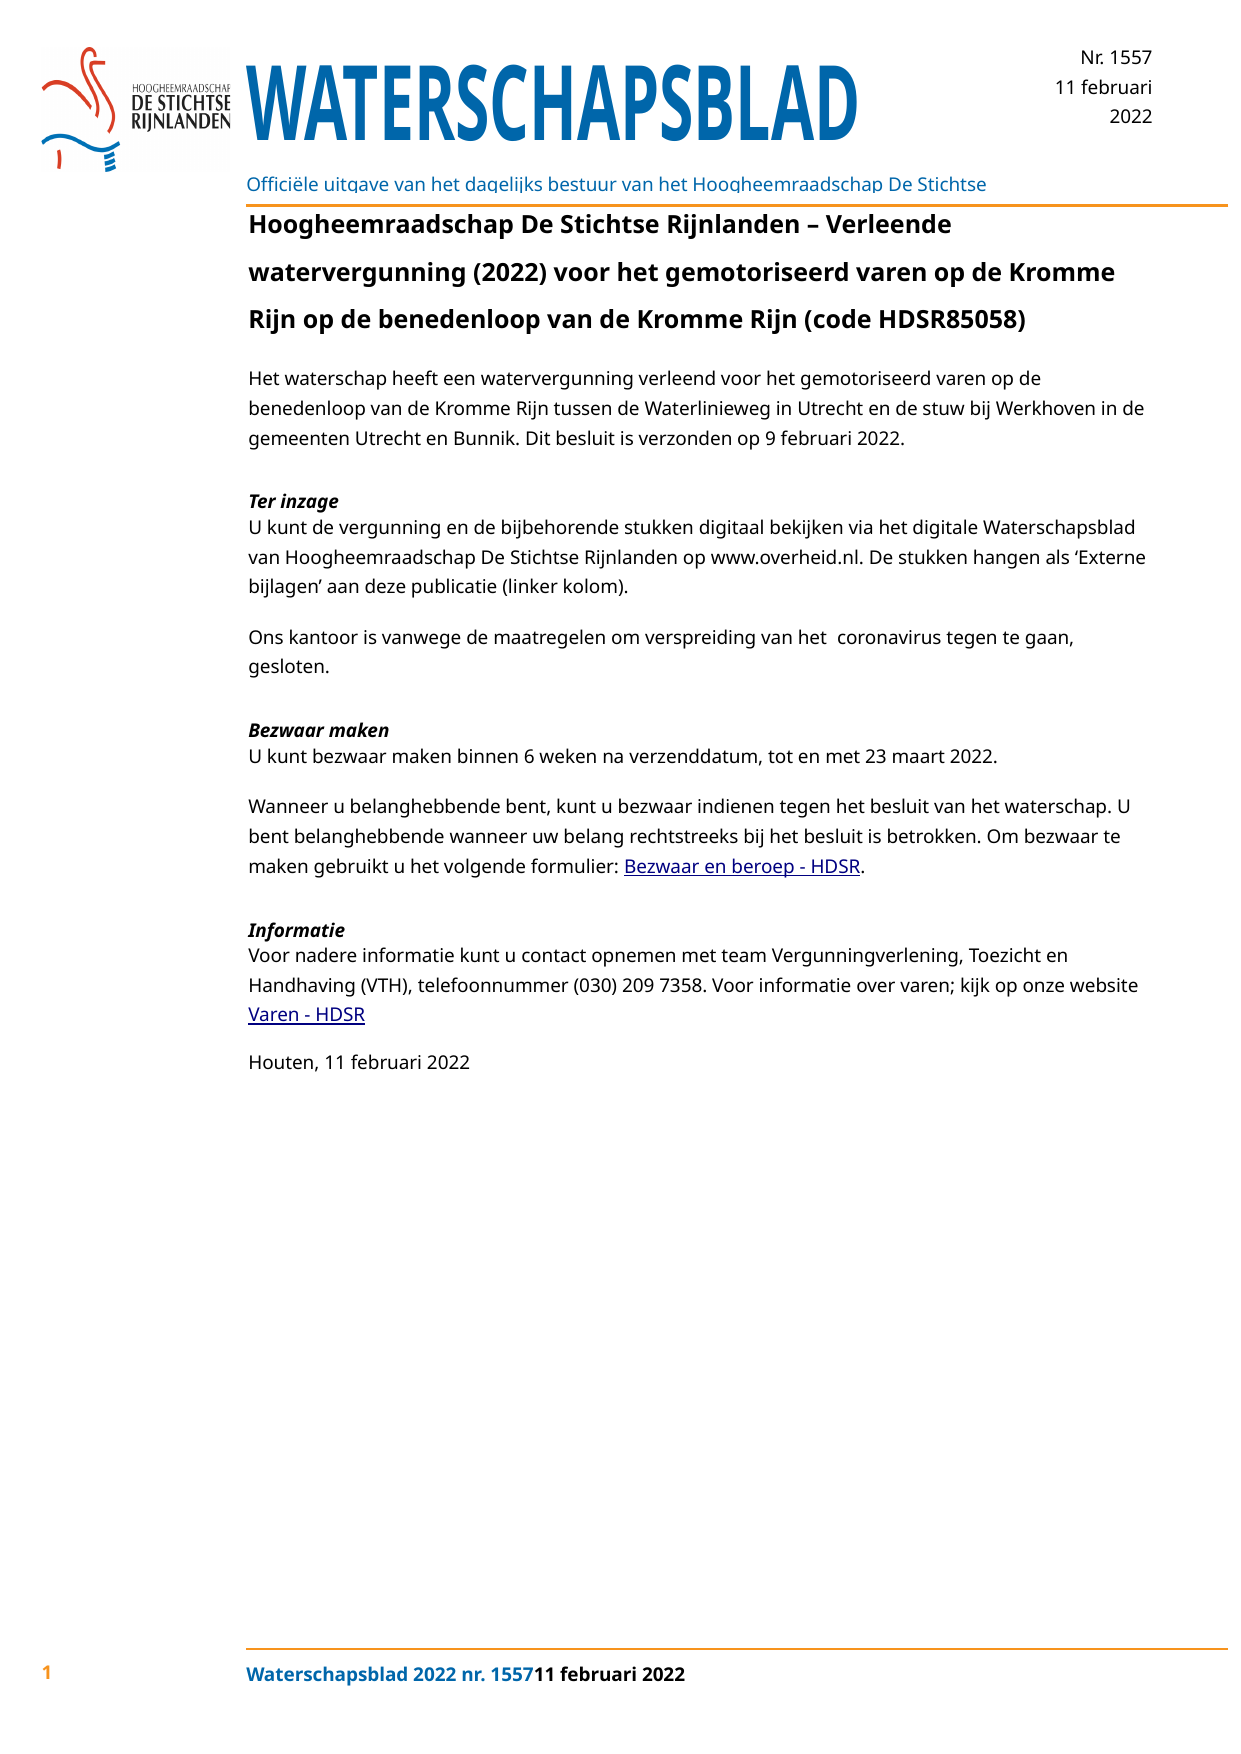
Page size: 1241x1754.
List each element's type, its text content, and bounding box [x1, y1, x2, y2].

text Het waterschap heeft een watervergunning verleend voor het gemotoriseerd varen op de benedenloop van de Kromme Rijn tussen de Waterlinieweg in Utrecht en de stuw bij Werkhoven in de gemeenten Utrecht en Bunnik. Dit besluit is verzonden op 9 februari 2022. [248, 366, 1152, 450]
text Bezwaar maken [248, 717, 1152, 743]
text Wanneer u belanghebbende bent, kunt u bezwaar indienen tegen het besluit van het waterschap. U bent belanghebbende wanneer uw belang rechtstreeks bij het besluit is betrokken. Om bezwaar te maken gebruikt u het volgende formulier: Bezwaar en beroep - HDSR. [248, 794, 1152, 878]
picture [41, 47, 231, 172]
text Ons kantoor is vanwege de maatregelen om verspreiding van het coronavirus tegen te gaan, gesloten. [248, 624, 1152, 679]
text Voor nadere informatie kunt u contact opnemen met team Vergunningverlening, Toezicht en Handhaving (VTH), telefoonnummer (030) 209 7358. Voor informatie over varen; kijk op onze website Varen - HDSR [248, 942, 1152, 1027]
text U kunt bezwaar maken binnen 6 weken na verzenddatum, tot en met 23 maart 2022. [248, 743, 1152, 769]
text U kunt de vergunning en de bijbehorende stukken digitaal bekijken via het digitale Waterschapsblad van Hoogheemraadschap De Stichtse Rijnlanden op www.overheid.nl. De stukken hangen als ‘Externe bijlagen’ aan deze publicatie (linker kolom). [248, 514, 1152, 599]
text Ter inzage [248, 489, 1152, 514]
text Houten, 11 februari 2022 [248, 1049, 1152, 1075]
text Informatie [248, 917, 1152, 942]
text Hoogheemraadschap De Stichtse Rijnlanden – Verleende watervergunning (2022) voor het gemotoriseerd varen op de Kromme Rijn op de benedenloop van de Kromme Rijn (code HDSR85058) [248, 207, 1152, 336]
